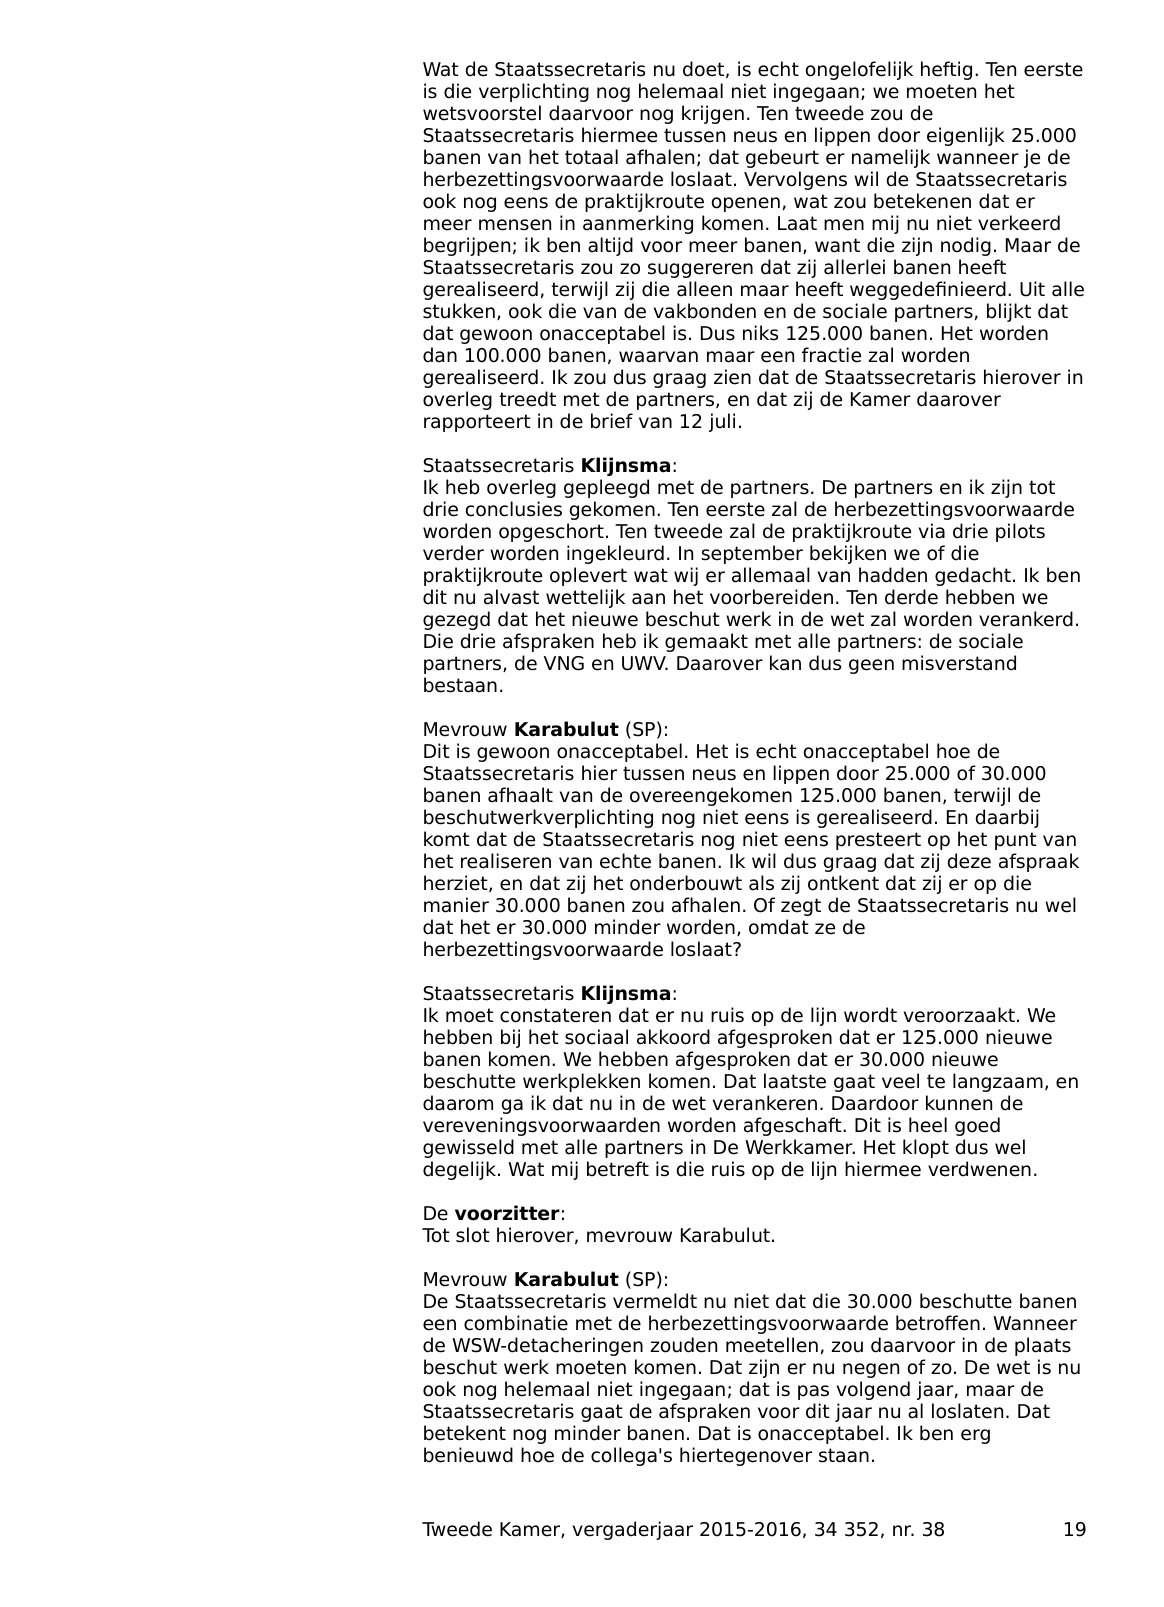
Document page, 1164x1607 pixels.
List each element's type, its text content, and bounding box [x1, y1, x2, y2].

text Wat de Staatssecretaris nu doet, is echt ongelofelijk heftig. Ten eerste is die verplichting nog helemaal niet ingegaan; we moeten het wetsvoorstel daarvoor nog krijgen. Ten tweede zou de Staatssecretaris hiermee tussen neus en lippen door eigenlijk 25.000 banen van het totaal afhalen; dat gebeurt er namelijk wanneer je de herbezettingsvoorwaarde loslaat. Vervolgens wil de Staatssecretaris ook nog eens de praktijkroute openen, wat zou betekenen dat er meer mensen in aanmerking komen. Laat men mij nu niet verkeerd begrijpen; ik ben altijd voor meer banen, want die zijn nodig. Maar de Staatssecretaris zou zo suggereren dat zij allerlei banen heeft gerealiseerd, terwijl zij die alleen maar heeft weggedefinieerd. Uit alle stukken, ook die van de vakbonden en de sociale partners, blijkt dat dat gewoon onacceptabel is. Dus niks 125.000 banen. Het worden dan 100.000 banen, waarvan maar een fractie zal worden gerealiseerd. Ik zou dus graag zien dat de Staatssecretaris hierover in overleg treedt met de partners, en dat zij de Kamer daarover rapporteert in de brief van 12 juli. [422, 59, 1087, 433]
text Staatssecretaris Klijnsma: [422, 983, 1087, 1005]
text De voorzitter: [422, 1203, 1087, 1225]
text Ik heb overleg gepleegd met de partners. De partners en ik zijn tot drie conclusies gekomen. Ten eerste zal de herbezettingsvoorwaarde worden opgeschort. Ten tweede zal de praktijkroute via drie pilots verder worden ingekleurd. In september bekijken we of die praktijkroute oplevert wat wij er allemaal van hadden gedacht. Ik ben dit nu alvast wettelijk aan het voorbereiden. Ten derde hebben we gezegd dat het nieuwe beschut werk in de wet zal worden verankerd. Die drie afspraken heb ik gemaakt met alle partners: de sociale partners, de VNG en UWV. Daarover kan dus geen misverstand bestaan. [422, 477, 1087, 697]
text Tot slot hierover, mevrouw Karabulut. [422, 1225, 1087, 1247]
text Staatssecretaris Klijnsma: [422, 455, 1087, 477]
text Ik moet constateren dat er nu ruis op de lijn wordt veroorzaakt. We hebben bij het sociaal akkoord afgesproken dat er 125.000 nieuwe banen komen. We hebben afgesproken dat er 30.000 nieuwe beschutte werkplekken komen. Dat laatste gaat veel te langzaam, en daarom ga ik dat nu in de wet verankeren. Daardoor kunnen de vereveningsvoorwaarden worden afgeschaft. Dit is heel goed gewisseld met alle partners in De Werkkamer. Het klopt dus wel degelijk. Wat mij betreft is die ruis op de lijn hiermee verdwenen. [422, 1005, 1087, 1181]
text De Staatssecretaris vermeldt nu niet dat die 30.000 beschutte banen een combinatie met de herbezettingsvoorwaarde betroffen. Wanneer de WSW-detacheringen zouden meetellen, zou daarvoor in de plaats beschut werk moeten komen. Dat zijn er nu negen of zo. De wet is nu ook nog helemaal niet ingegaan; dat is pas volgend jaar, maar de Staatssecretaris gaat de afspraken voor dit jaar nu al loslaten. Dat betekent nog minder banen. Dat is onacceptabel. Ik ben erg benieuwd hoe de collega's hiertegenover staan. [422, 1291, 1087, 1467]
text Mevrouw Karabulut (SP): [422, 719, 1087, 741]
text Dit is gewoon onacceptabel. Het is echt onacceptabel hoe de Staatssecretaris hier tussen neus en lippen door 25.000 of 30.000 banen afhaalt van de overeengekomen 125.000 banen, terwijl de beschutwerkverplichting nog niet eens is gerealiseerd. En daarbij komt dat de Staatssecretaris nog niet eens presteert op het punt van het realiseren van echte banen. Ik wil dus graag dat zij deze afspraak herziet, en dat zij het onderbouwt als zij ontkent dat zij er op die manier 30.000 banen zou afhalen. Of zegt de Staatssecretaris nu wel dat het er 30.000 minder worden, omdat ze de herbezettingsvoorwaarde loslaat? [422, 741, 1087, 961]
text Mevrouw Karabulut (SP): [422, 1269, 1087, 1291]
